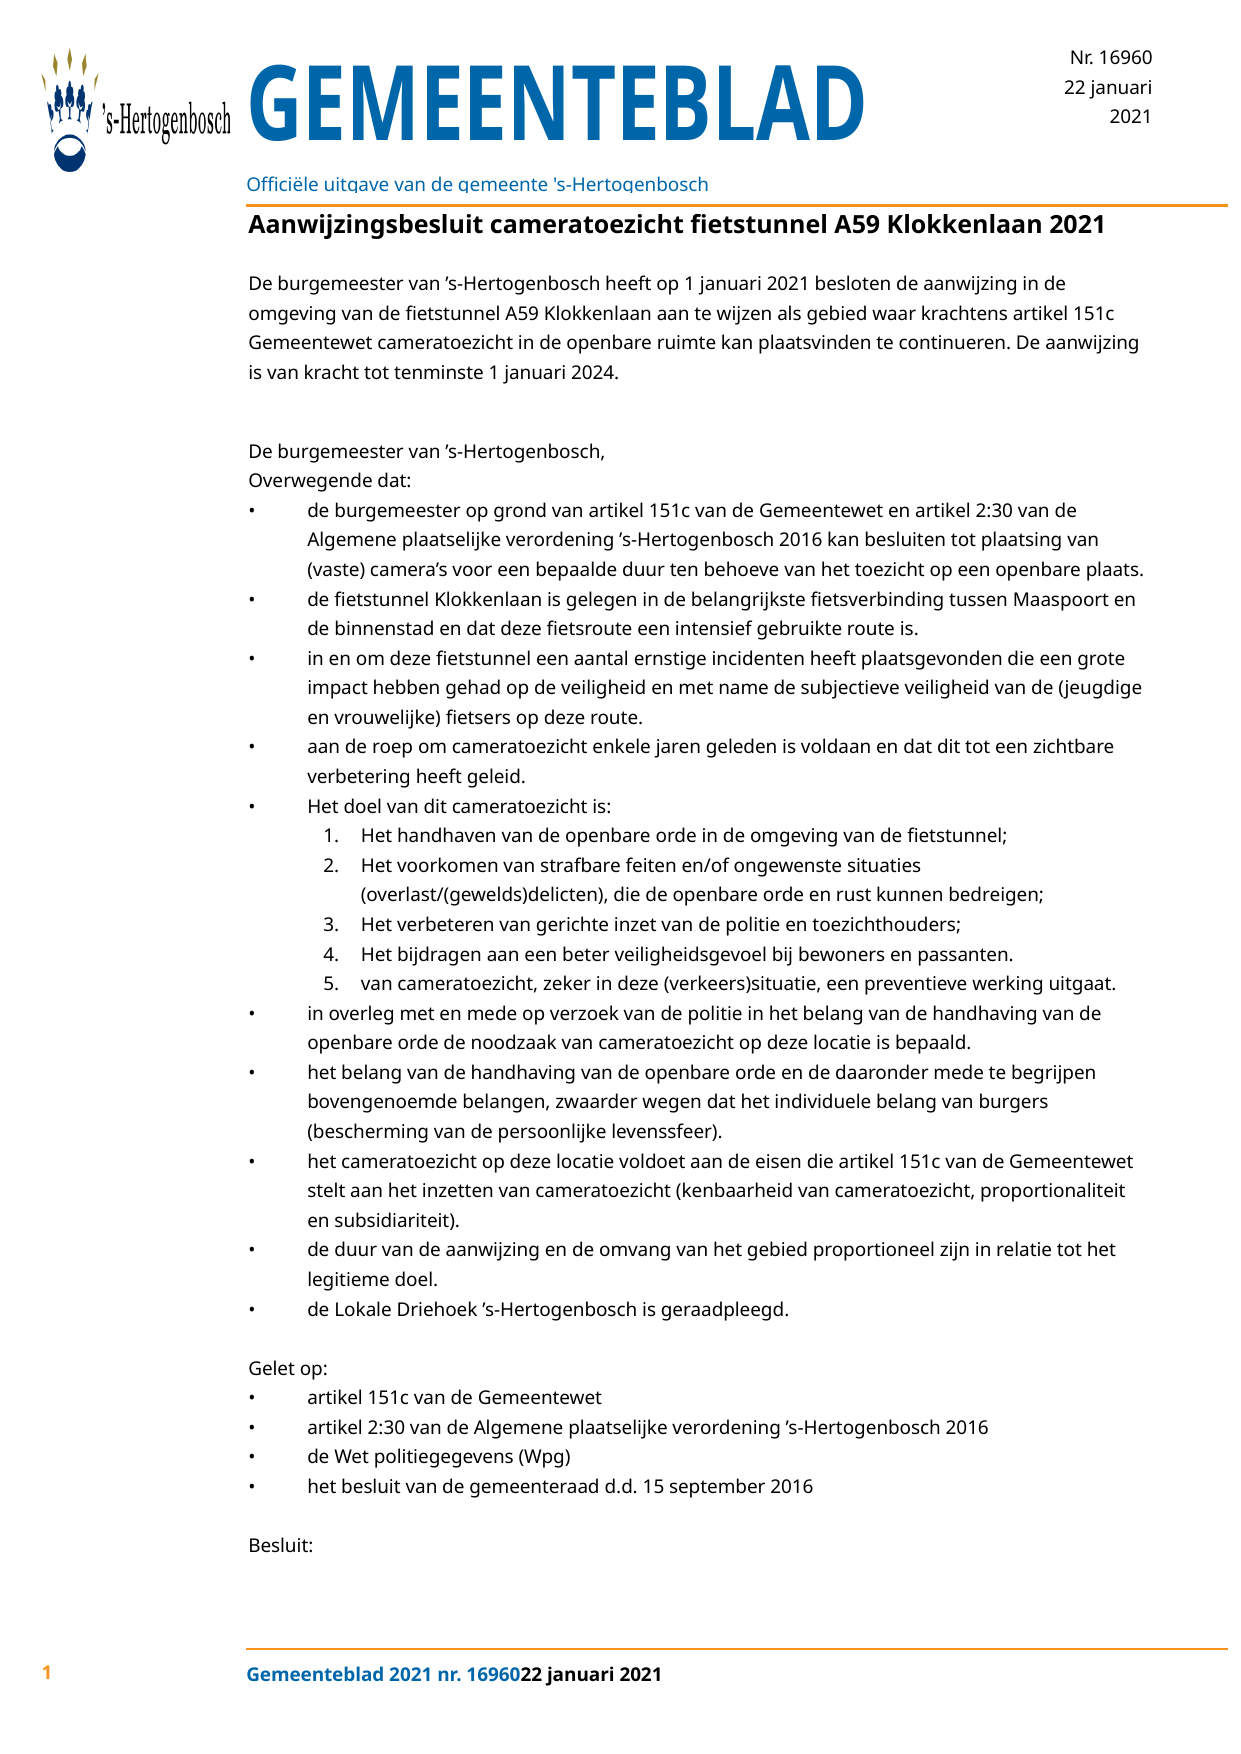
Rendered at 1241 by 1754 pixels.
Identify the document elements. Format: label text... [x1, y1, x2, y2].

text Overwegende dat: [248, 467, 1152, 493]
list het cameratoezicht op deze locatie voldoet aan de eisen die artikel 151c van de Gemeentewet stelt aan het inzetten van cameratoezicht (kenbaarheid van cameratoezicht, proportionaliteit en subsidiariteit). [248, 1148, 1152, 1233]
list de burgemeester op grond van artikel 151c van de Gemeentewet en artikel 2:30 van de Algemene plaatselijke verordening ’s-Hertogenbosch 2016 kan besluiten tot plaatsing van (vaste) camera’s voor een bepaalde duur ten behoeve van het toezicht op een openbare plaats. [248, 497, 1152, 582]
list de Wet politiegegevens (Wpg) [248, 1444, 1152, 1469]
list de Lokale Driehoek ’s-Hertogenbosch is geraadpleegd. [248, 1296, 1152, 1322]
list van cameratoezicht, zeker in deze (verkeers)situatie, een preventieve werking uitgaat. [323, 970, 1152, 996]
list Het bijdragen aan een beter veiligheidsgevoel bij bewoners en passanten. [323, 941, 1152, 967]
list de duur van de aanwijzing en de omvang van het gebied proportioneel zijn in relatie tot het legitieme doel. [248, 1237, 1152, 1292]
text De burgemeester van ’s-Hertogenbosch, [248, 438, 1152, 464]
text Gelet op: [248, 1355, 1152, 1381]
text Besluit: [248, 1532, 1152, 1558]
list in en om deze fietstunnel een aantal ernstige incidenten heeft plaatsgevonden die een grote impact hebben gehad op de veiligheid en met name de subjectieve veiligheid van de (jeugdige en vrouwelijke) fietsers op deze route. [248, 645, 1152, 730]
list het belang van de handhaving van de openbare orde en de daaronder mede te begrijpen bovengenoemde belangen, zwaarder wegen dat het individuele belang van burgers (bescherming van de persoonlijke levenssfeer). [248, 1059, 1152, 1144]
list aan de roep om cameratoezicht enkele jaren geleden is voldaan en dat dit tot een zichtbare verbetering heeft geleid. [248, 734, 1152, 789]
list de fietstunnel Klokkenlaan is gelegen in de belangrijkste fietsverbinding tussen Maaspoort en de binnenstad en dat deze fietsroute een intensief gebruikte route is. [248, 586, 1152, 641]
list in overleg met en mede op verzoek van de politie in het belang van de handhaving van de openbare orde de noodzaak van cameratoezicht op deze locatie is bepaald. [248, 1000, 1152, 1055]
list Het voorkomen van strafbare feiten en/of ongewenste situaties (overlast/(gewelds)delicten), die de openbare orde en rust kunnen bedreigen; [323, 852, 1152, 907]
list Het doel van dit cameratoezicht is: [248, 793, 1152, 819]
text De burgemeester van ’s-Hertogenbosch heeft op 1 januari 2021 besloten de aanwijzing in de omgeving van de fietstunnel A59 Klokkenlaan aan te wijzen als gebied waar krachtens artikel 151c Gemeentewet cameratoezicht in de openbare ruimte kan plaatsvinden te continueren. De aanwijzing is van kracht tot tenminste 1 januari 2024. [248, 270, 1152, 385]
picture [41, 47, 231, 172]
list artikel 2:30 van de Algemene plaatselijke verordening ’s-Hertogenbosch 2016 [248, 1414, 1152, 1440]
list het besluit van de gemeenteraad d.d. 15 september 2016 [248, 1473, 1152, 1499]
text Aanwijzingsbesluit cameratoezicht fietstunnel A59 Klokkenlaan 2021 [248, 207, 1152, 241]
list Het handhaven van de openbare orde in de omgeving van de fietstunnel; [323, 822, 1152, 848]
list artikel 151c van de Gemeentewet [248, 1384, 1152, 1410]
list Het verbeteren van gerichte inzet van de politie en toezichthouders; [323, 911, 1152, 937]
